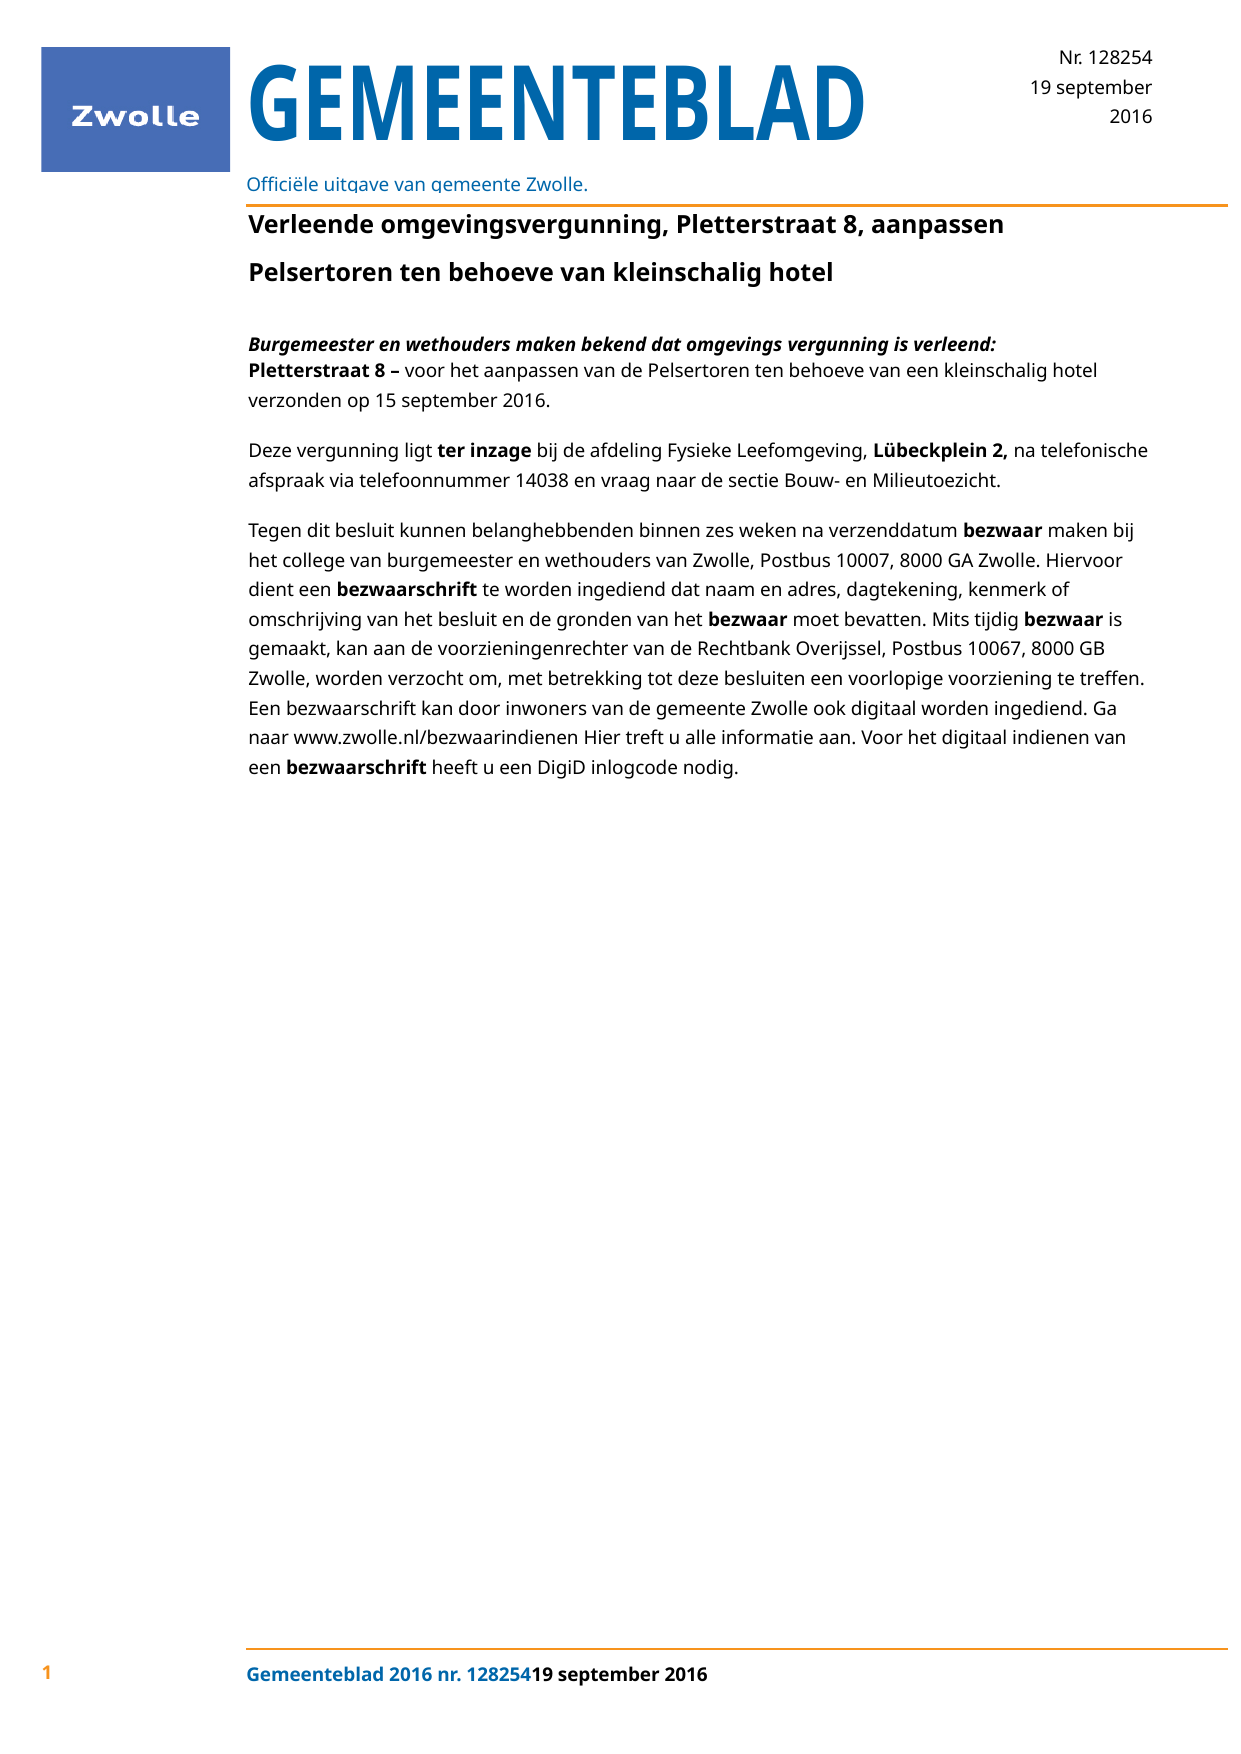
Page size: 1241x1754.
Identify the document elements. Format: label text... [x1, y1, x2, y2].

text Burgemeester en wethouders maken bekend dat omgevings vergunning is verleend: [248, 331, 1152, 357]
text Pletterstraat 8 – voor het aanpassen van de Pelsertoren ten behoeve van een kleinschalig hotel verzonden op 15 september 2016. [248, 357, 1152, 412]
text Verleende omgevingsvergunning, Pletterstraat 8, aanpassen Pelsertoren ten behoeve van kleinschalig hotel [248, 207, 1152, 288]
text Tegen dit besluit kunnen belanghebbenden binnen zes weken na verzenddatum bezwaar maken bij het college van burgemeester en wethouders van Zwolle, Postbus 10007, 8000 GA Zwolle. Hiervoor dient een bezwaarschrift te worden ingediend dat naam en adres, dagtekening, kenmerk of omschrijving van het besluit en de gronden van het bezwaar moet bevatten. Mits tijdig bezwaar is gemaakt, kan aan de voorzieningenrechter van de Rechtbank Overijssel, Postbus 10067, 8000 GB Zwolle, worden verzocht om, met betrekking tot deze besluiten een voorlopige voorziening te treffen. Een bezwaarschrift kan door inwoners van de gemeente Zwolle ook digitaal worden ingediend. Ga naar www.zwolle.nl/bezwaarindienen Hier treft u alle informatie aan. Voor het digitaal indienen van een bezwaarschrift heeft u een DigiD inlogcode nodig. [248, 517, 1152, 779]
text Deze vergunning ligt ter inzage bij de afdeling Fysieke Leefomgeving, Lübeckplein 2, na telefonische afspraak via telefoonnummer 14038 en vraag naar de sectie Bouw- en Milieutoezicht. [248, 437, 1152, 492]
picture [41, 47, 231, 172]
